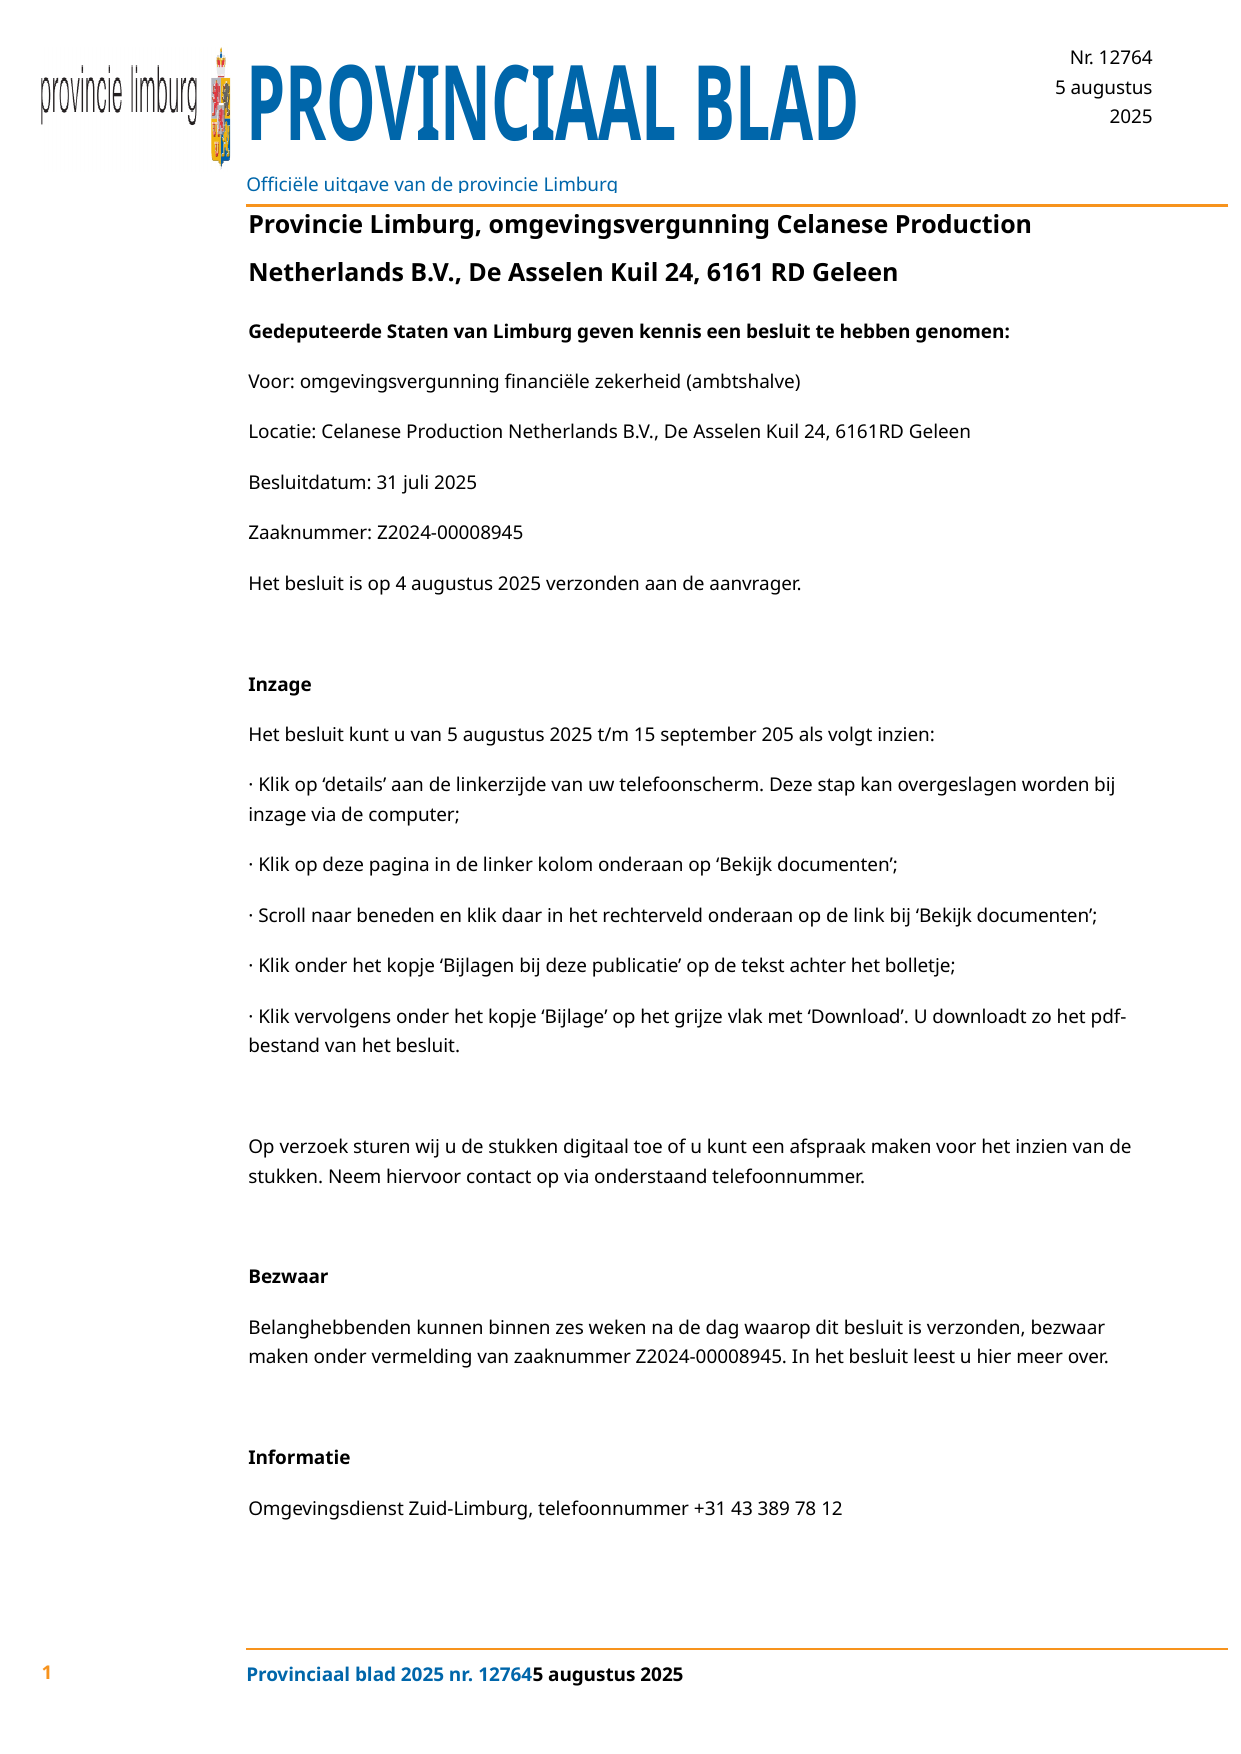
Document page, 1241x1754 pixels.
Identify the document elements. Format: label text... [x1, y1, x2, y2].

text · Klik vervolgens onder het kopje ‘Bijlage’ op het grijze vlak met ‘Download’. U downloadt zo het pdf-bestand van het besluit. [248, 1003, 1152, 1058]
text Voor: omgevingsvergunning financiële zekerheid (ambtshalve) [248, 368, 1152, 394]
text Gedeputeerde Staten van Limburg geven kennis een besluit te hebben genomen: [248, 318, 1152, 344]
text Omgevingsdienst Zuid-Limburg, telefoonnummer +31 43 389 78 12 [248, 1495, 1152, 1521]
text Besluitdatum: 31 juli 2025 [248, 469, 1152, 495]
text Bezwaar [248, 1264, 1152, 1289]
text Locatie: Celanese Production Netherlands B.V., De Asselen Kuil 24, 6161RD Geleen [248, 419, 1152, 444]
text · Klik onder het kopje ‘Bijlagen bij deze publicatie’ op de tekst achter het bolletje; [248, 952, 1152, 978]
text Inzage [248, 671, 1152, 697]
text · Klik op deze pagina in de linker kolom onderaan op ‘Bekijk documenten’; [248, 852, 1152, 877]
text Provincie Limburg, omgevingsvergunning Celanese Production Netherlands B.V., De Asselen Kuil 24, 6161 RD Geleen [248, 207, 1152, 288]
text Zaaknummer: Z2024-00008945 [248, 519, 1152, 545]
text · Klik op ‘details’ aan de linkerzijde van uw telefoonscherm. Deze stap kan overgeslagen worden bij inzage via de computer; [248, 772, 1152, 827]
text · Scroll naar beneden en klik daar in het rechterveld onderaan op de link bij ‘Bekijk documenten’; [248, 902, 1152, 928]
text Informatie [248, 1444, 1152, 1470]
picture [41, 47, 231, 172]
text Het besluit is op 4 augustus 2025 verzonden aan de aanvrager. [248, 570, 1152, 596]
text Het besluit kunt u van 5 augustus 2025 t/m 15 september 205 als volgt inzien: [248, 721, 1152, 747]
text Belanghebbenden kunnen binnen zes weken na de dag waarop dit besluit is verzonden, bezwaar maken onder vermelding van zaaknummer Z2024-00008945. In het besluit leest u hier meer over. [248, 1314, 1152, 1369]
text Op verzoek sturen wij u de stukken digitaal toe of u kunt een afspraak maken voor het inzien van de stukken. Neem hiervoor contact op via onderstaand telefoonnummer. [248, 1133, 1152, 1189]
